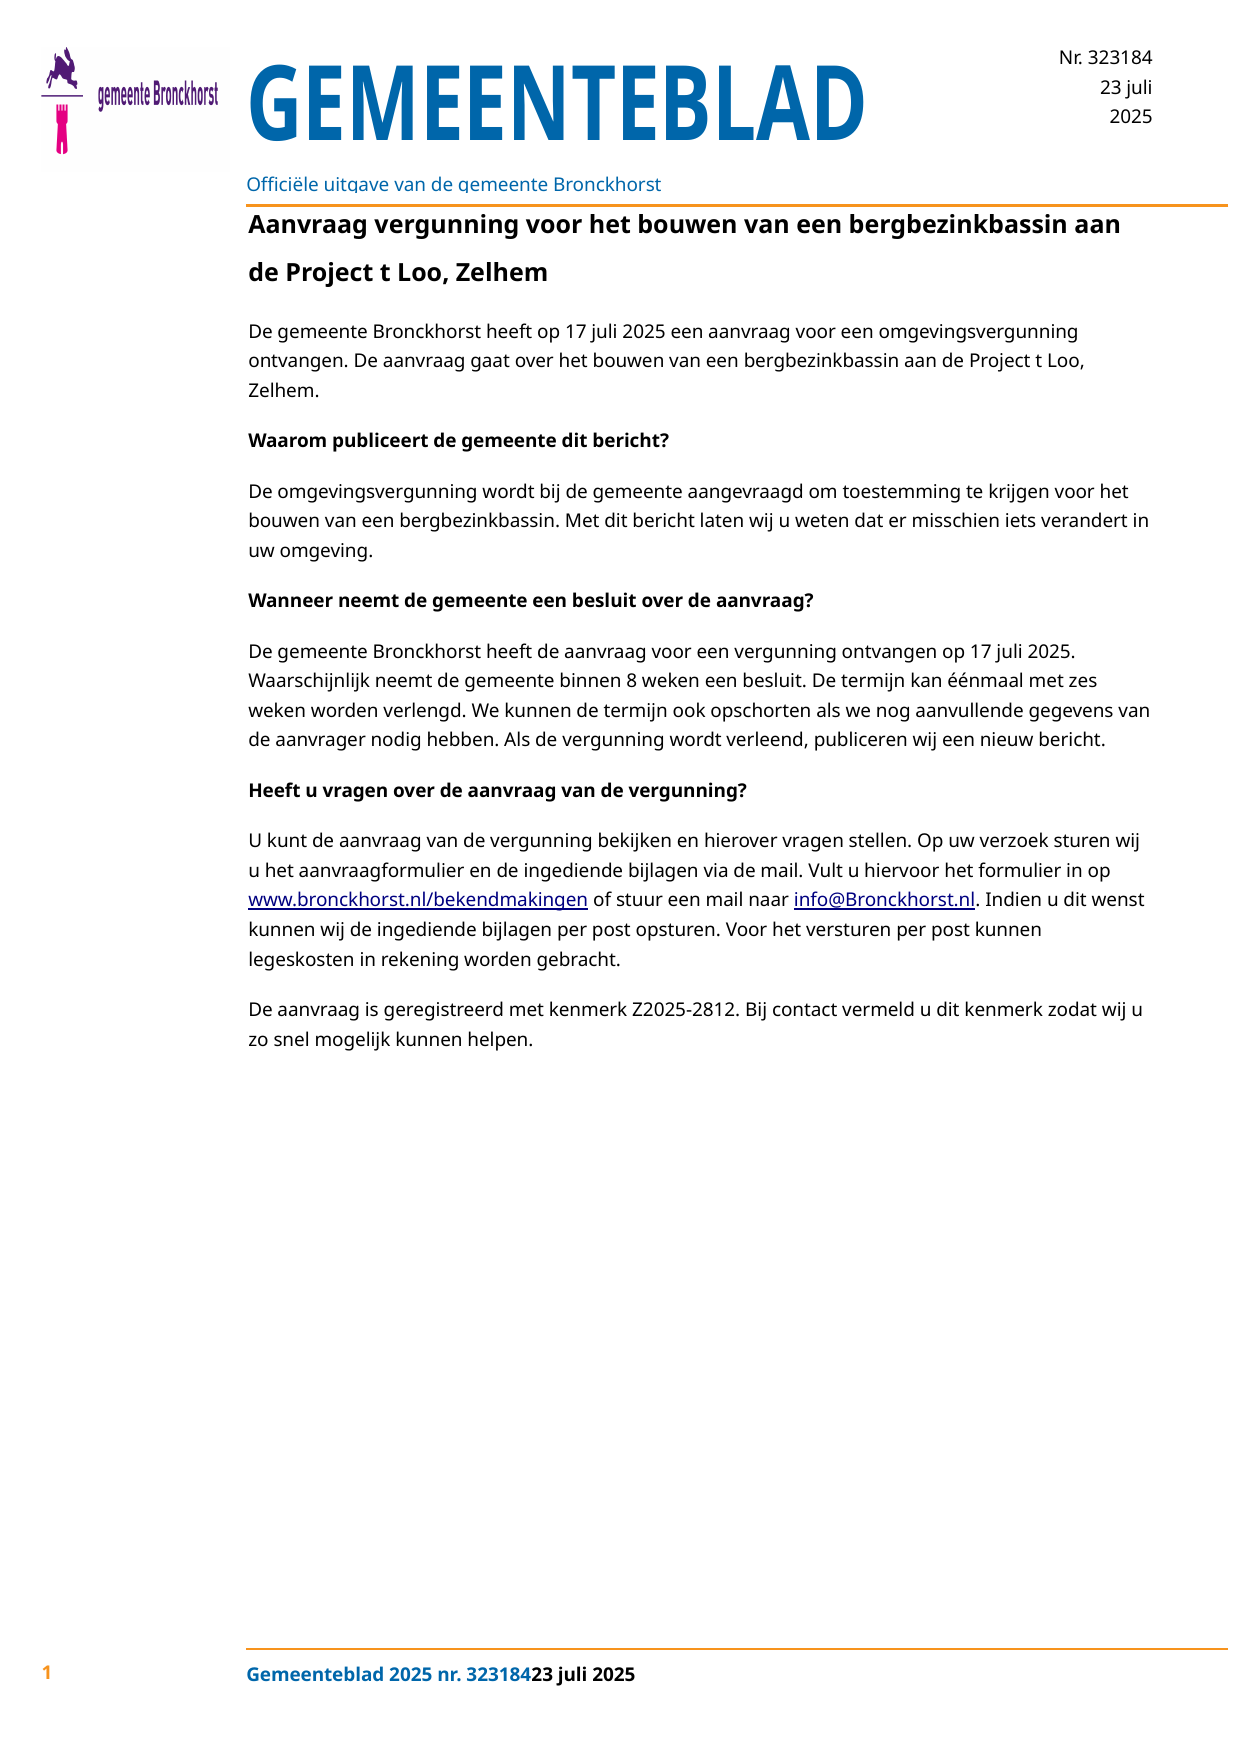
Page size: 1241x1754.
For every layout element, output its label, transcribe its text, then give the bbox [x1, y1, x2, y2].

text U kunt de aanvraag van de vergunning bekijken en hierover vragen stellen. Op uw verzoek sturen wij u het aanvraagformulier en de ingediende bijlagen via de mail. Vult u hiervoor het formulier in op www.bronckhorst.nl/bekendmakingen of stuur een mail naar info@Bronckhorst.nl. Indien u dit wenst kunnen wij de ingediende bijlagen per post opsturen. Voor het versturen per post kunnen legeskosten in rekening worden gebracht. [248, 827, 1152, 972]
text Heeft u vragen over de aanvraag van de vergunning? [248, 777, 1152, 803]
text De aanvraag is geregistreerd met kenmerk Z2025-2812. Bij contact vermeld u dit kenmerk zodat wij u zo snel mogelijk kunnen helpen. [248, 996, 1152, 1052]
text Wanneer neemt de gemeente een besluit over de aanvraag? [248, 587, 1152, 613]
text De omgevingsvergunning wordt bij de gemeente aangevraagd om toestemming te krijgen voor het bouwen van een bergbezinkbassin. Met dit bericht laten wij u weten dat er misschien iets verandert in uw omgeving. [248, 478, 1152, 563]
text De gemeente Bronckhorst heeft de aanvraag voor een vergunning ontvangen op 17 juli 2025. Waarschijnlijk neemt de gemeente binnen 8 weken een besluit. De termijn kan éénmaal met zes weken worden verlengd. We kunnen de termijn ook opschorten als we nog aanvullende gegevens van de aanvrager nodig hebben. Als de vergunning wordt verleend, publiceren wij een nieuw bericht. [248, 638, 1152, 752]
text Aanvraag vergunning voor het bouwen van een bergbezinkbassin aan de Project t Loo, Zelhem [248, 207, 1152, 288]
text De gemeente Bronckhorst heeft op 17 juli 2025 een aanvraag voor een omgevingsvergunning ontvangen. De aanvraag gaat over het bouwen van een bergbezinkbassin aan de Project t Loo, Zelhem. [248, 318, 1152, 403]
picture [41, 47, 231, 172]
text Waarom publiceert de gemeente dit bericht? [248, 427, 1152, 453]
